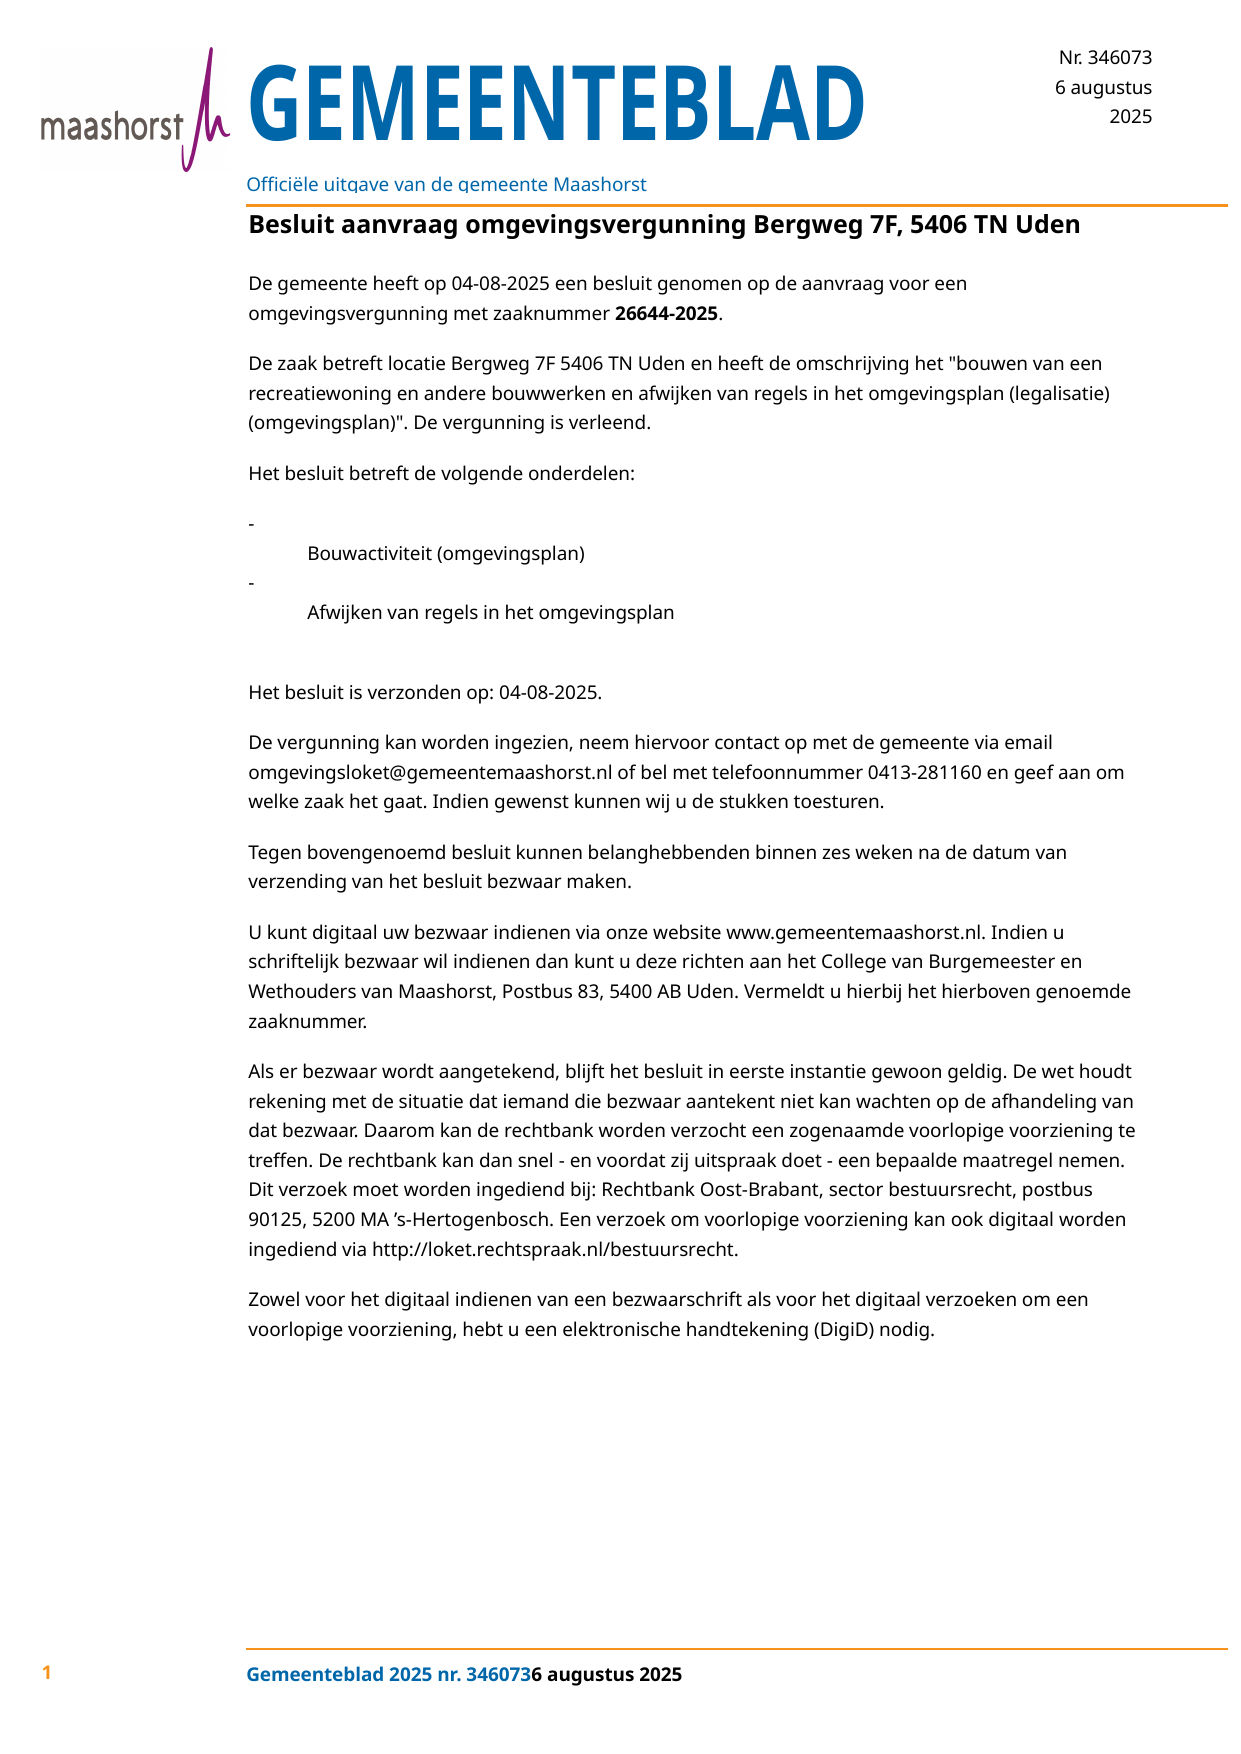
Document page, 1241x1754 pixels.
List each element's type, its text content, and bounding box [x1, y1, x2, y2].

text Het besluit is verzonden op: 04-08-2025. [248, 679, 1152, 705]
list Bouwactiviteit (omgevingsplan) [248, 540, 1152, 566]
text De vergunning kan worden ingezien, neem hiervoor contact op met de gemeente via email omgevingsloket@gemeentemaashorst.nl of bel met telefoonnummer 0413-281160 en geef aan om welke zaak het gaat. Indien gewenst kunnen wij u de stukken toesturen. [248, 729, 1152, 814]
text Tegen bovengenoemd besluit kunnen belanghebbenden binnen zes weken na de datum van verzending van het besluit bezwaar maken. [248, 839, 1152, 894]
text Besluit aanvraag omgevingsvergunning Bergweg 7F, 5406 TN Uden [248, 207, 1152, 241]
text Zowel voor het digitaal indienen van een bezwaarschrift als voor het digitaal verzoeken om een voorlopige voorziening, hebt u een elektronische handtekening (DigiD) nodig. [248, 1286, 1152, 1341]
picture [41, 47, 231, 172]
text De gemeente heeft op 04-08-2025 een besluit genomen op de aanvraag voor een omgevingsvergunning met zaaknummer 26644-2025. [248, 270, 1152, 326]
text Het besluit betreft de volgende onderdelen: [248, 460, 1152, 486]
list Afwijken van regels in het omgevingsplan [248, 599, 1152, 625]
text U kunt digitaal uw bezwaar indienen via onze website www.gemeentemaashorst.nl. Indien u schriftelijk bezwaar wil indienen dan kunt u deze richten aan het College van Burgemeester en Wethouders van Maashorst, Postbus 83, 5400 AB Uden. Vermeldt u hierbij het hierboven genoemde zaaknummer. [248, 919, 1152, 1033]
text De zaak betreft locatie Bergweg 7F 5406 TN Uden en heeft de omschrijving het "bouwen van een recreatiewoning en andere bouwwerken en afwijken van regels in het omgevingsplan (legalisatie) (omgevingsplan)". De vergunning is verleend. [248, 350, 1152, 435]
text Als er bezwaar wordt aangetekend, blijft het besluit in eerste instantie gewoon geldig. De wet houdt rekening met de situatie dat iemand die bezwaar aantekent niet kan wachten op de afhandeling van dat bezwaar. Daarom kan de rechtbank worden verzocht een zogenaamde voorlopige voorziening te treffen. De rechtbank kan dan snel - en voordat zij uitspraak doet - een bepaalde maatregel nemen. Dit verzoek moet worden ingediend bij: Rechtbank Oost-Brabant, sector bestuursrecht, postbus 90125, 5200 MA ’s-Hertogenbosch. Een verzoek om voorlopige voorziening kan ook digitaal worden ingediend via http://loket.rechtspraak.nl/bestuursrecht. [248, 1058, 1152, 1261]
